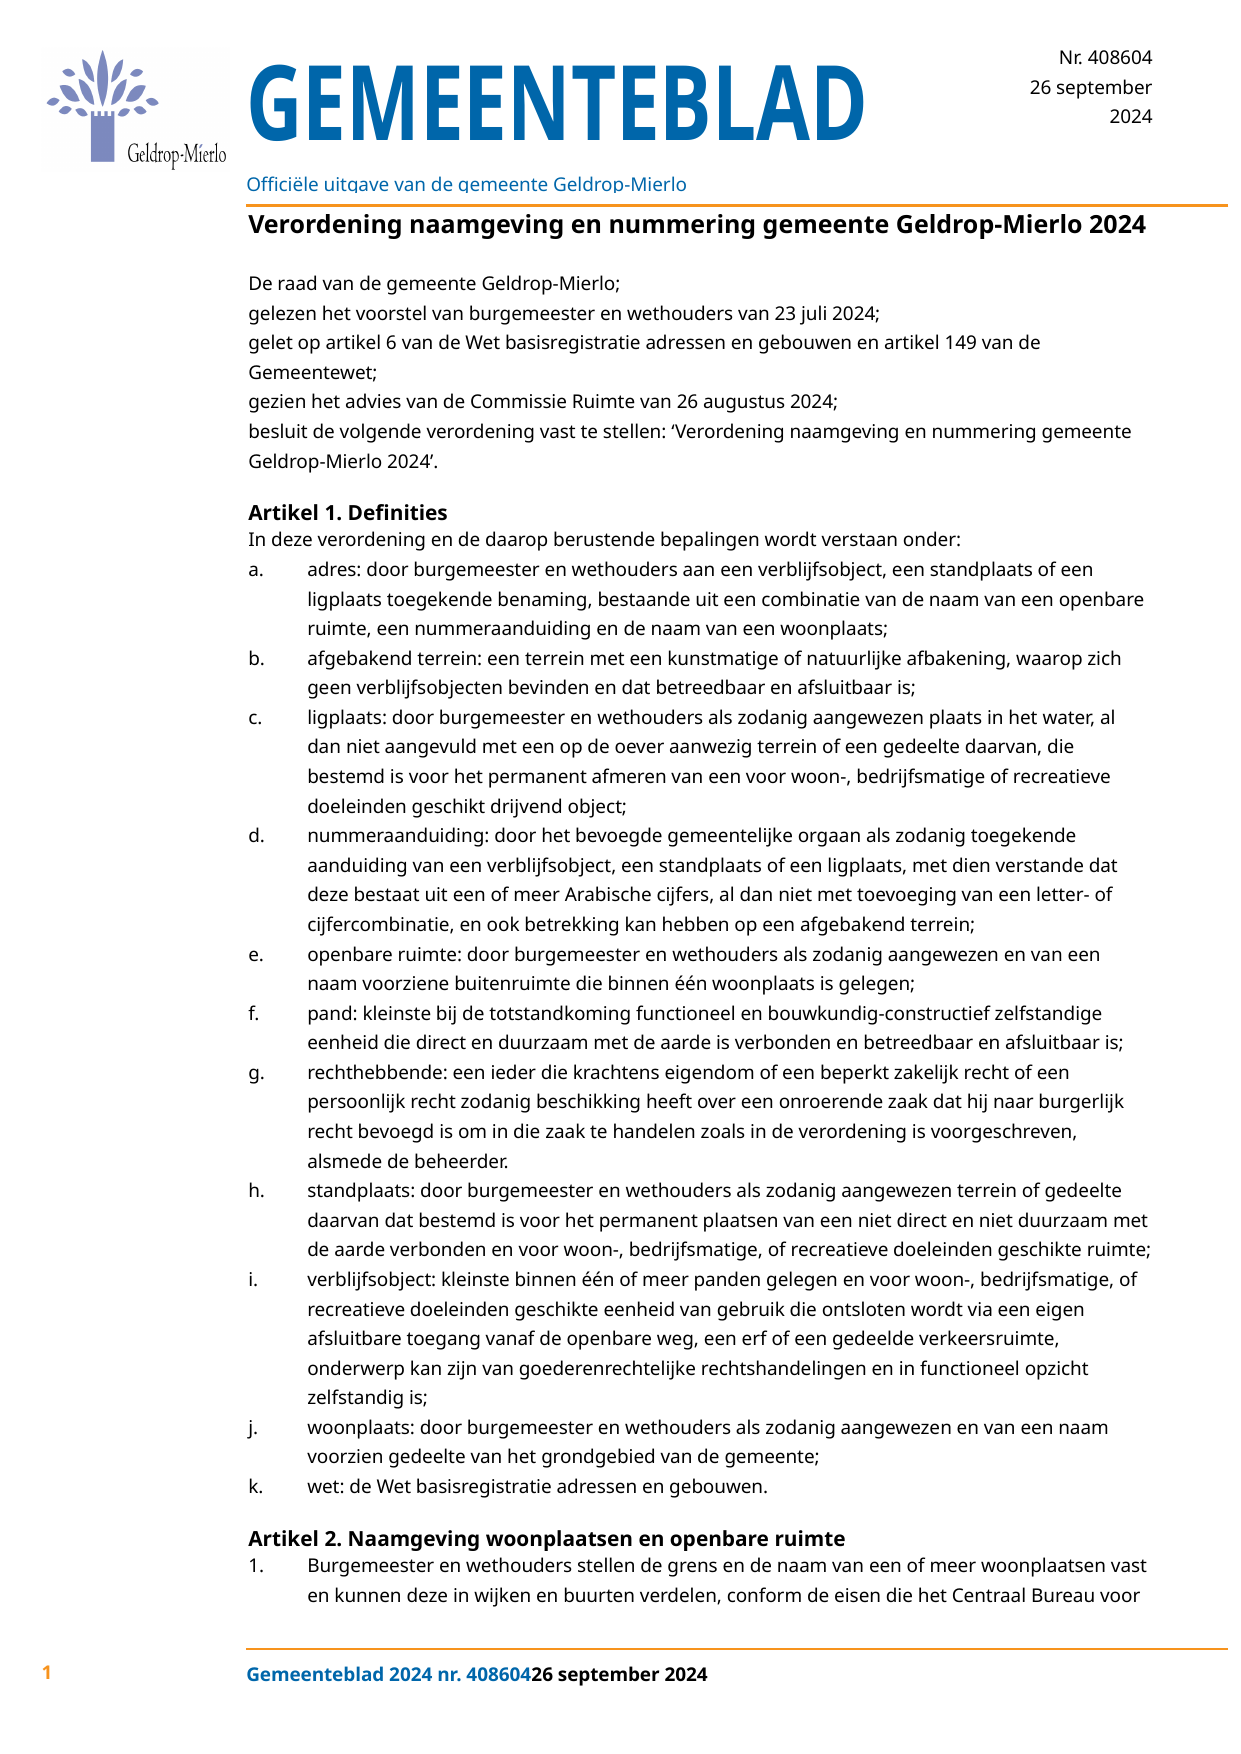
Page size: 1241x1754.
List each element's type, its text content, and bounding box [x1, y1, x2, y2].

list pand: kleinste bij de totstandkoming functioneel en bouwkundig-constructief zelfstandige eenheid die direct en duurzaam met de aarde is verbonden en betreedbaar en afsluitbaar is; [248, 1000, 1152, 1055]
list verblijfsobject: kleinste binnen één of meer panden gelegen en voor woon-, bedrijfsmatige, of recreatieve doeleinden geschikte eenheid van gebruik die ontsloten wordt via een eigen afsluitbare toegang vanaf de openbare weg, een erf of een gedeelde verkeersruimte, onderwerp kan zijn van goederenrechtelijke rechtshandelingen en in functioneel opzicht zelfstandig is; [248, 1266, 1152, 1410]
text besluit de volgende verordening vast te stellen: ‘Verordening naamgeving en nummering gemeente Geldrop-Mierlo 2024’. [248, 418, 1152, 473]
picture [41, 47, 231, 172]
text Artikel 2. Naamgeving woonplaatsen en openbare ruimte [248, 1524, 1152, 1552]
text De raad van de gemeente Geldrop-Mierlo; [248, 270, 1152, 296]
list openbare ruimte: door burgemeester en wethouders als zodanig aangewezen en van een naam voorziene buitenruimte die binnen één woonplaats is gelegen; [248, 941, 1152, 996]
list woonplaats: door burgemeester en wethouders als zodanig aangewezen en van een naam voorzien gedeelte van het grondgebied van de gemeente; [248, 1414, 1152, 1469]
text gelet op artikel 6 van de Wet basisregistratie adressen en gebouwen en artikel 149 van de Gemeentewet; [248, 329, 1152, 385]
list rechthebbende: een ieder die krachtens eigendom of een beperkt zakelijk recht of een persoonlijk recht zodanig beschikking heeft over een onroerende zaak dat hij naar burgerlijk recht bevoegd is om in die zaak te handelen zoals in de verordening is voorgeschreven, alsmede de beheerder. [248, 1059, 1152, 1174]
text Artikel 1. Definities [248, 498, 1152, 527]
text gezien het advies van de Commissie Ruimte van 26 augustus 2024; [248, 389, 1152, 414]
text Verordening naamgeving en nummering gemeente Geldrop-Mierlo 2024 [248, 207, 1152, 241]
list Burgemeester en wethouders stellen de grens en de naam van een of meer woonplaatsen vast en kunnen deze in wijken en buurten verdelen, conform de eisen die het Centraal Bureau voor [248, 1552, 1152, 1607]
list wet: de Wet basisregistratie adressen en gebouwen. [248, 1473, 1152, 1499]
list standplaats: door burgemeester en wethouders als zodanig aangewezen terrein of gedeelte daarvan dat bestemd is voor het permanent plaatsen van een niet direct en niet duurzaam met de aarde verbonden en voor woon-, bedrijfsmatige, of recreatieve doeleinden geschikte ruimte; [248, 1177, 1152, 1262]
list adres: door burgemeester en wethouders aan een verblijfsobject, een standplaats of een ligplaats toegekende benaming, bestaande uit een combinatie van de naam van een openbare ruimte, een nummeraanduiding en de naam van een woonplaats; [248, 556, 1152, 641]
list ligplaats: door burgemeester en wethouders als zodanig aangewezen plaats in het water, al dan niet aangevuld met een op de oever aanwezig terrein of een gedeelte daarvan, die bestemd is voor het permanent afmeren van een voor woon-, bedrijfsmatige of recreatieve doeleinden geschikt drijvend object; [248, 704, 1152, 819]
text In deze verordening en de daarop berustende bepalingen wordt verstaan onder: [248, 527, 1152, 552]
list afgebakend terrein: een terrein met een kunstmatige of natuurlijke afbakening, waarop zich geen verblijfsobjecten bevinden en dat betreedbaar en afsluitbaar is; [248, 645, 1152, 700]
list nummeraanduiding: door het bevoegde gemeentelijke orgaan als zodanig toegekende aanduiding van een verblijfsobject, een standplaats of een ligplaats, met dien verstande dat deze bestaat uit een of meer Arabische cijfers, al dan niet met toevoeging van een letter- of cijfercombinatie, en ook betrekking kan hebben op een afgebakend terrein; [248, 822, 1152, 937]
text gelezen het voorstel van burgemeester en wethouders van 23 juli 2024; [248, 300, 1152, 326]
